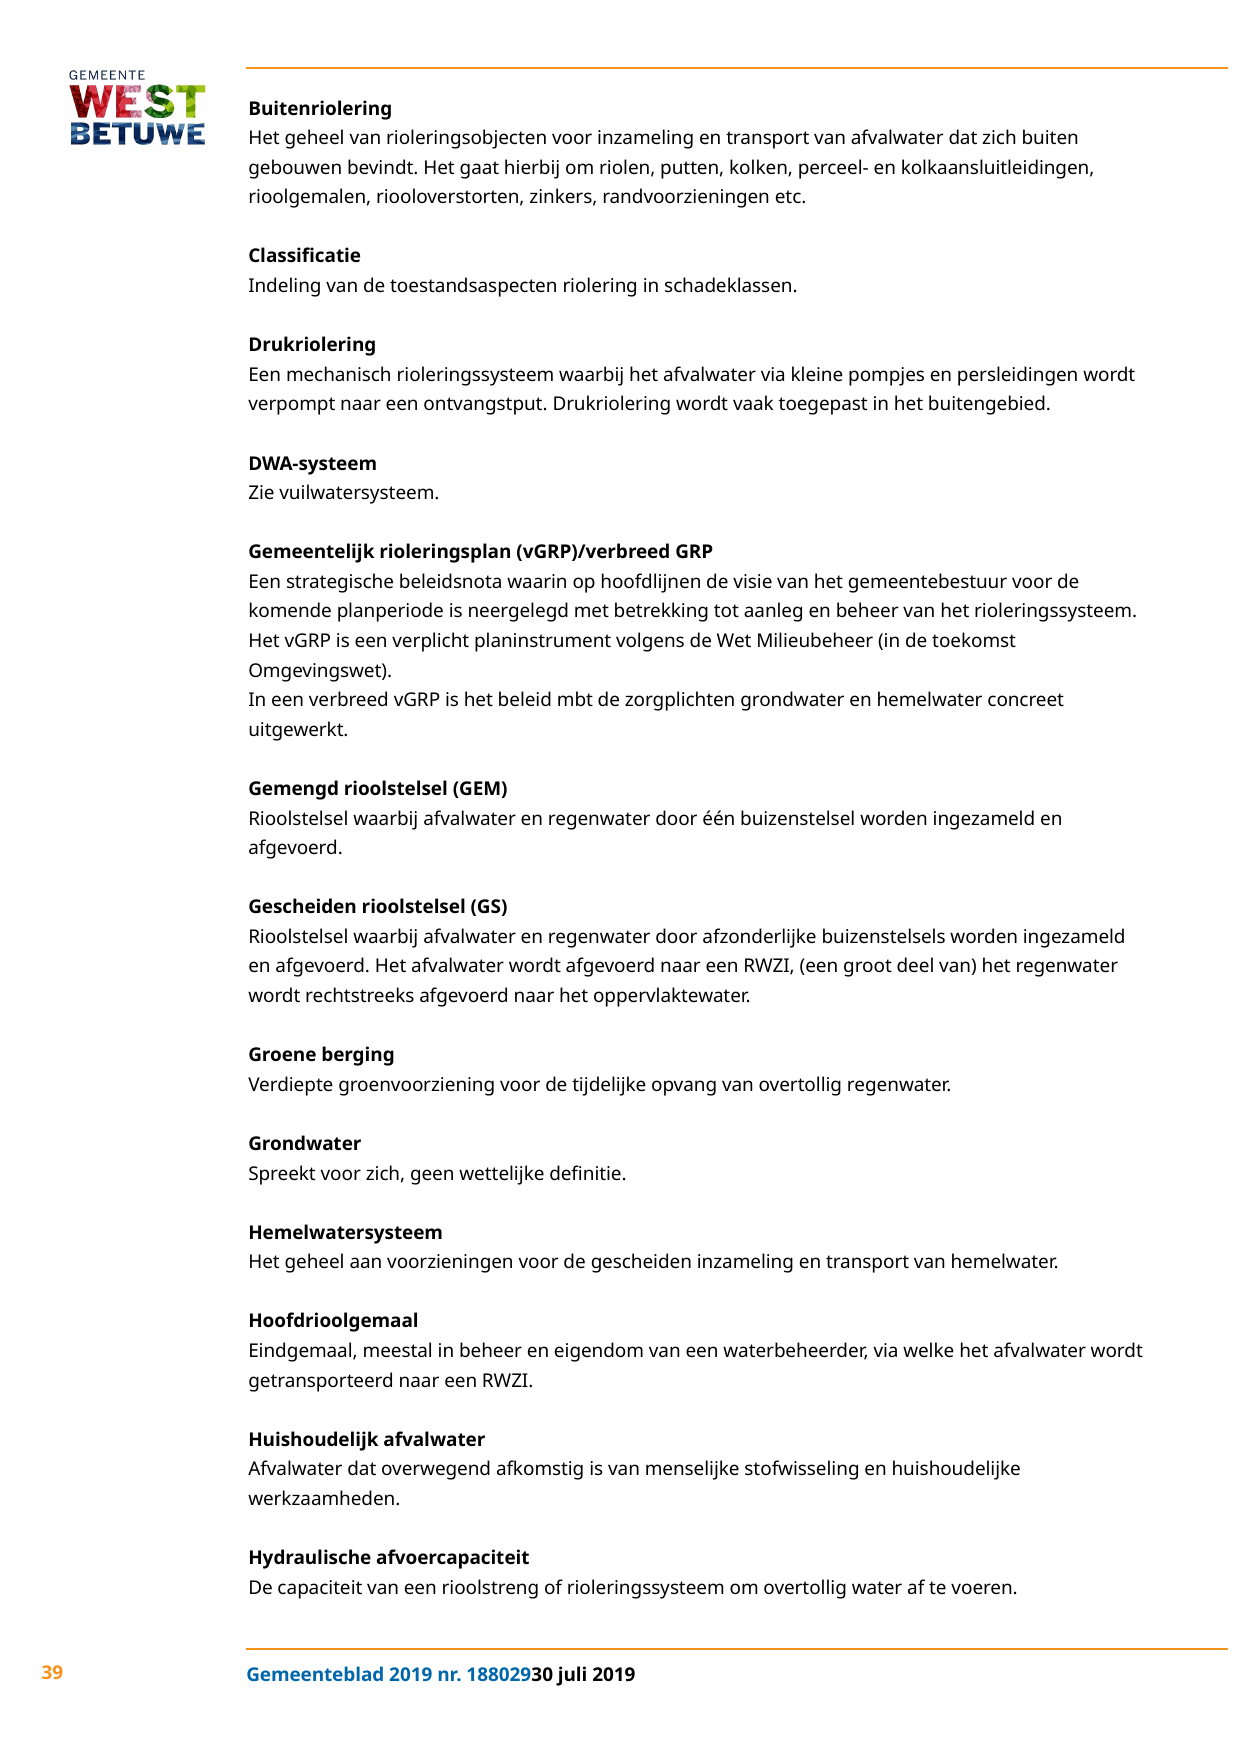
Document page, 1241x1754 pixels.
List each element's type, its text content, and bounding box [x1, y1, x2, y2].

text Hydraulische afvoercapaciteit [248, 1544, 1152, 1570]
text In een verbreed vGRP is het beleid mbt de zorgplichten grondwater en hemelwater concreet uitgewerkt. [248, 686, 1152, 742]
text Het geheel van rioleringsobjecten voor inzameling en transport van afvalwater dat zich buiten gebouwen bevindt. Het gaat hierbij om riolen, putten, kolken, perceel- en kolkaansluitleidingen, rioolgemalen, riooloverstorten, zinkers, randvoorzieningen etc. [248, 124, 1152, 209]
picture [41, 47, 231, 172]
text Het geheel aan voorzieningen voor de gescheiden inzameling en transport van hemelwater. [248, 1248, 1152, 1274]
text Drukriolering [248, 331, 1152, 357]
text Rioolstelsel waarbij afvalwater en regenwater door afzonderlijke buizenstelsels worden ingezameld en afgevoerd. Het afvalwater wordt afgevoerd naar een RWZI, (een groot deel van) het regenwater wordt rechtstreeks afgevoerd naar het oppervlaktewater. [248, 923, 1152, 1008]
text Eindgemaal, meestal in beheer en eigendom van een waterbeheerder, via welke het afvalwater wordt getransporteerd naar een RWZI. [248, 1337, 1152, 1393]
text Groene berging [248, 1041, 1152, 1067]
text Gemengd rioolstelsel (GEM) [248, 775, 1152, 801]
text De capaciteit van een rioolstreng of rioleringssysteem om overtollig water af te voeren. [248, 1574, 1152, 1600]
text Een strategische beleidsnota waarin op hoofdlijnen de visie van het gemeentebestuur voor de komende planperiode is neergelegd met betrekking tot aanleg en beheer van het rioleringssysteem. Het vGRP is een verplicht planinstrument volgens de Wet Milieubeheer (in de toekomst Omgevingswet). [248, 568, 1152, 683]
text Een mechanisch rioleringssysteem waarbij het afvalwater via kleine pompjes en persleidingen wordt verpompt naar een ontvangstput. Drukriolering wordt vaak toegepast in het buitengebied. [248, 361, 1152, 416]
text Spreekt voor zich, geen wettelijke definitie. [248, 1160, 1152, 1186]
text Gescheiden rioolstelsel (GS) [248, 893, 1152, 919]
text Zie vuilwatersysteem. [248, 479, 1152, 505]
text Afvalwater dat overwegend afkomstig is van menselijke stofwisseling en huishoudelijke werkzaamheden. [248, 1456, 1152, 1511]
text Hoofdrioolgemaal [248, 1308, 1152, 1333]
text Indeling van de toestandsaspecten riolering in schadeklassen. [248, 272, 1152, 298]
text Hemelwatersysteem [248, 1219, 1152, 1245]
text Verdiepte groenvoorziening voor de tijdelijke opvang van overtollig regenwater. [248, 1071, 1152, 1097]
text Classificatie [248, 243, 1152, 268]
text Rioolstelsel waarbij afvalwater en regenwater door één buizenstelsel worden ingezameld en afgevoerd. [248, 805, 1152, 860]
text Grondwater [248, 1130, 1152, 1156]
text Buitenriolering [248, 95, 1152, 121]
text DWA-systeem [248, 450, 1152, 476]
text Gemeentelijk rioleringsplan (vGRP)/verbreed GRP [248, 538, 1152, 564]
text Huishoudelijk afvalwater [248, 1426, 1152, 1452]
